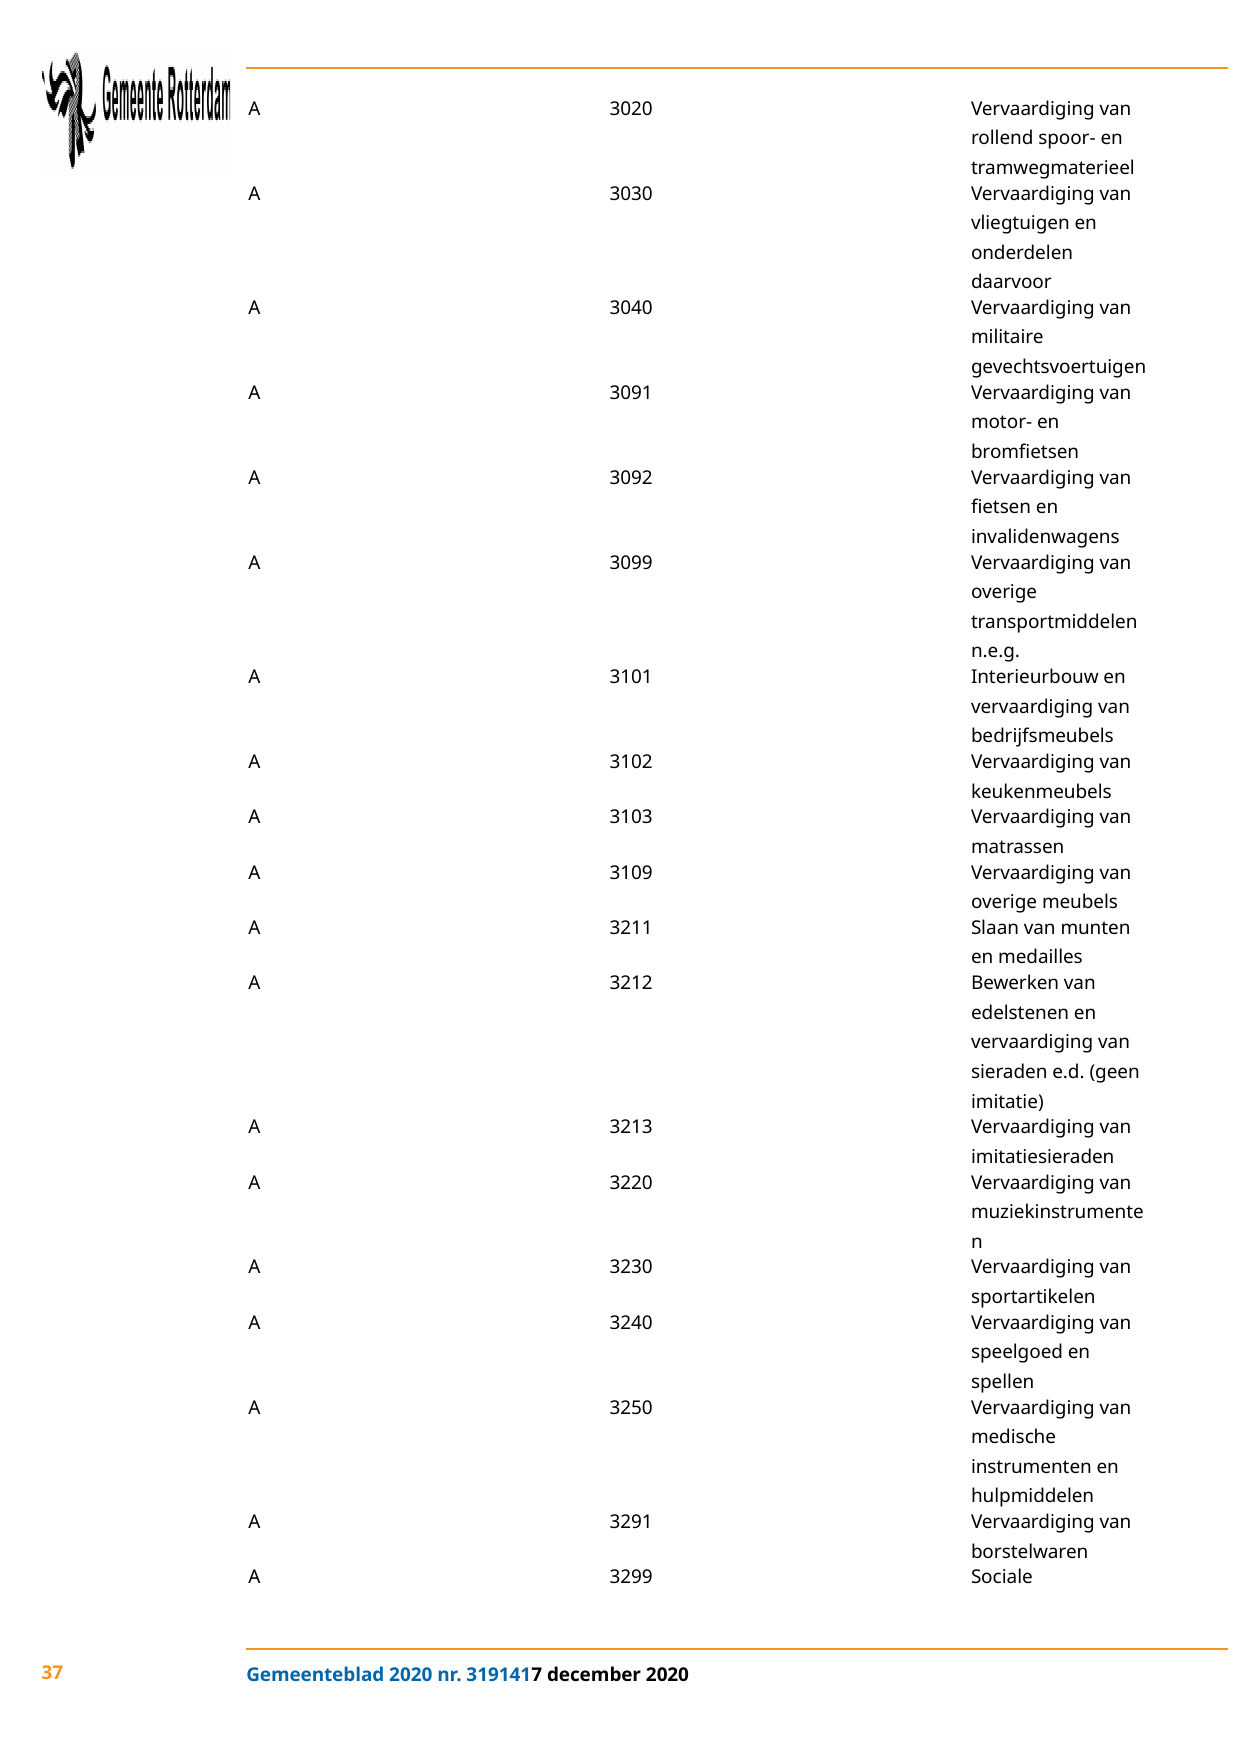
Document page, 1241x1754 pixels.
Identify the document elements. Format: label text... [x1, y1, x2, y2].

table_cell 3020 [609, 95, 971, 180]
table_cell 3211 [609, 914, 971, 969]
table_cell 3299 [609, 1564, 971, 1589]
table_cell 3040 [609, 294, 971, 379]
table_cell Vervaardiging van muziekinstrumenten [971, 1169, 1152, 1254]
table_cell Vervaardiging van speelgoed en spellen [971, 1309, 1152, 1394]
table_cell 3030 [609, 180, 971, 294]
table_cell A [248, 1564, 609, 1589]
table_cell Vervaardiging van vliegtuigen en onderdelen daarvoor [971, 180, 1152, 294]
table_cell A [248, 1509, 609, 1564]
table_cell A [248, 294, 609, 379]
table_cell A [248, 95, 609, 180]
table_cell A [248, 379, 609, 464]
table_cell A [248, 1114, 609, 1169]
table_cell A [248, 1169, 609, 1254]
table_cell 3103 [609, 804, 971, 859]
table_cell Vervaardiging van medische instrumenten en hulpmiddelen [971, 1394, 1152, 1508]
table_cell A [248, 464, 609, 549]
table_cell Vervaardiging van imitatiesieraden [971, 1114, 1152, 1169]
table_cell Vervaardiging van overige transportmiddelen n.e.g. [971, 549, 1152, 663]
table_cell A [248, 859, 609, 914]
table_cell 3091 [609, 379, 971, 464]
table_cell A [248, 914, 609, 969]
table_cell 3213 [609, 1114, 971, 1169]
table_cell 3291 [609, 1509, 971, 1564]
table_cell 3240 [609, 1309, 971, 1394]
table_cell Interieurbouw en vervaardiging van bedrijfsmeubels [971, 663, 1152, 748]
table_cell Vervaardiging van rollend spoor- en tramwegmaterieel [971, 95, 1152, 180]
table_cell Vervaardiging van matrassen [971, 804, 1152, 859]
table_cell Sociale [971, 1564, 1152, 1589]
table_cell Vervaardiging van motor- en bromfietsen [971, 379, 1152, 464]
table_cell Vervaardiging van sportartikelen [971, 1254, 1152, 1309]
table_cell Vervaardiging van keukenmeubels [971, 748, 1152, 803]
table_cell A [248, 804, 609, 859]
table_cell 3102 [609, 748, 971, 803]
table_cell 3099 [609, 549, 971, 663]
table_cell Vervaardiging van borstelwaren [971, 1509, 1152, 1564]
table_cell A [248, 748, 609, 803]
table_cell Vervaardiging van overige meubels [971, 859, 1152, 914]
table_cell Vervaardiging van fietsen en invalidenwagens [971, 464, 1152, 549]
table_cell Slaan van munten en medailles [971, 914, 1152, 969]
table_cell 3250 [609, 1394, 971, 1508]
table_cell 3220 [609, 1169, 971, 1254]
picture [41, 47, 231, 172]
table_cell 3212 [609, 970, 971, 1113]
table_cell 3230 [609, 1254, 971, 1309]
table_cell Bewerken van edelstenen en vervaardiging van sieraden e.d. (geen imitatie) [971, 970, 1152, 1113]
table_cell A [248, 663, 609, 748]
table_cell A [248, 549, 609, 663]
table_cell 3101 [609, 663, 971, 748]
table_cell A [248, 180, 609, 294]
table_cell 3092 [609, 464, 971, 549]
table_cell A [248, 1309, 609, 1394]
table_cell Vervaardiging van militaire gevechtsvoertuigen [971, 294, 1152, 379]
table_cell 3109 [609, 859, 971, 914]
table_cell A [248, 1254, 609, 1309]
table_cell A [248, 970, 609, 1113]
table_cell A [248, 1394, 609, 1508]
